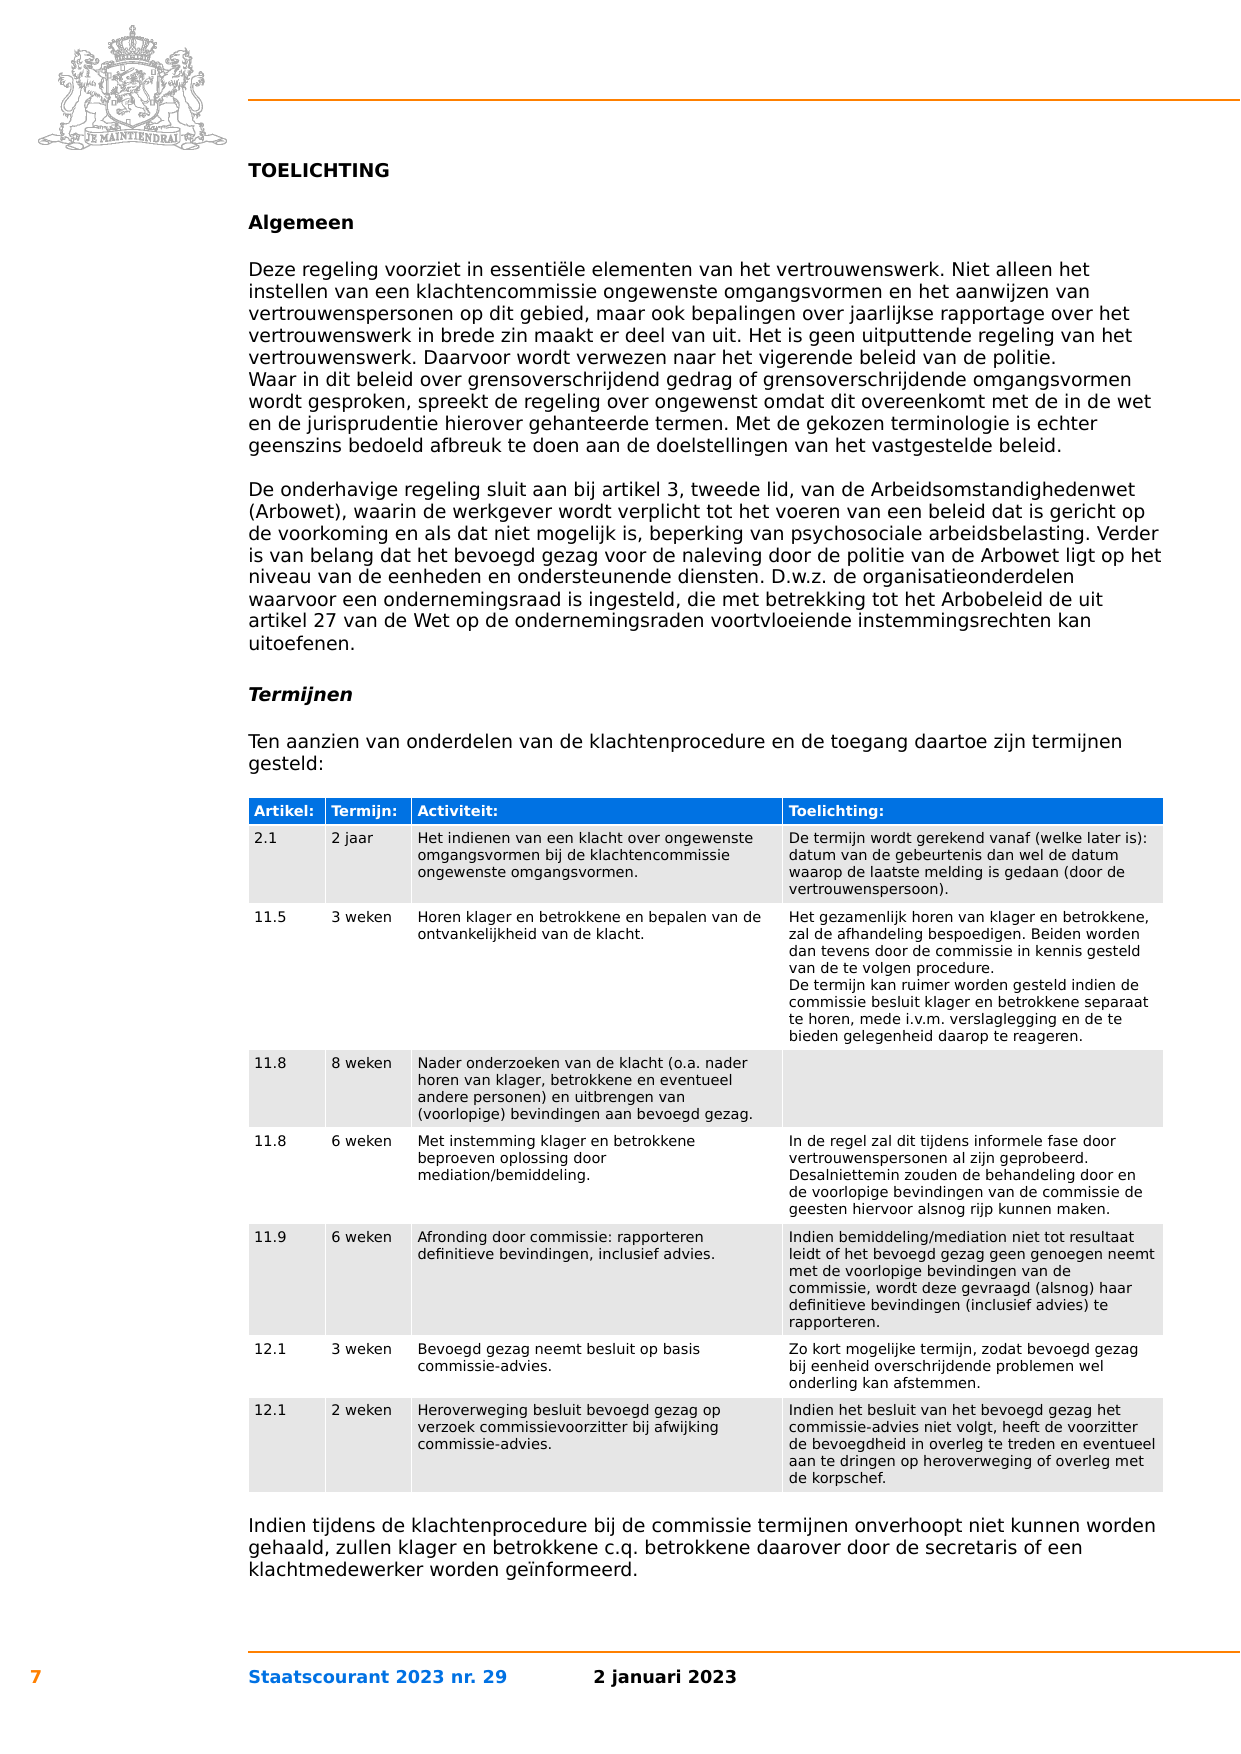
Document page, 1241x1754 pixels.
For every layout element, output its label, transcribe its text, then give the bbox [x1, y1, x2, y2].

picture [38, 25, 227, 150]
table_cell 6 weken [326, 1129, 411, 1223]
table_cell 12.1 [249, 1398, 325, 1492]
subtitle Termijnen [248, 684, 1163, 706]
table_cell Het gezamenlijk horen van klager en betrokkene, zal de afhandeling bespoedigen. Beiden worden dan tevens door de commissie in kennis gesteld van de te volgen procedure. De termijn kan ruimer worden gesteld indien de commissie besluit klager en betrokkene separaat te horen, mede i.v.m. verslaglegging en de te bieden gelegenheid daarop te reageren. [783, 904, 1163, 1049]
table_cell Heroverweging besluit bevoegd gezag op verzoek commissievoorzitter bij afwijking commissie-advies. [412, 1398, 782, 1492]
text Waar in dit beleid over grensoverschrijdend gedrag of grensoverschrijdende omgangsvormen wordt gesproken, spreekt de regeling over ongewenst omdat dit overeenkomt met de in de wet en de jurisprudentie hierover gehanteerde termen. Met de gekozen terminologie is echter geenszins bedoeld afbreuk te doen aan de doelstellingen van het vastgestelde beleid. [248, 369, 1163, 457]
table_cell Indien bemiddeling/mediation niet tot resultaat leidt of het bevoegd gezag geen genoegen neemt met de voorlopige bevindingen van de commissie, wordt deze gevraagd (alsnog) haar definitieve bevindingen (inclusief advies) te rapporteren. [783, 1224, 1163, 1335]
table_header Termijn: [326, 798, 411, 824]
table_cell 2 weken [326, 1398, 411, 1492]
table_cell 11.8 [249, 1050, 325, 1127]
subtitle Algemeen [248, 212, 1163, 234]
table_header Artikel: [249, 798, 325, 824]
table_cell 12.1 [249, 1336, 325, 1396]
table_cell Zo kort mogelijke termijn, zodat bevoegd gezag bij eenheid overschrijdende problemen wel onderling kan afstemmen. [783, 1336, 1163, 1396]
table_header Toelichting: [783, 798, 1163, 824]
table_cell In de regel zal dit tijdens informele fase door vertrouwenspersonen al zijn geprobeerd. Desalniettemin zouden de behandeling door en de voorlopige bevindingen van de commissie de geesten hiervoor alsnog rijp kunnen maken. [783, 1129, 1163, 1223]
table_header Activiteit: [412, 798, 782, 824]
text Ten aanzien van onderdelen van de klachtenprocedure en de toegang daartoe zijn termijnen gesteld: [248, 731, 1163, 775]
table_cell 11.8 [249, 1129, 325, 1223]
text Deze regeling voorziet in essentiële elementen van het vertrouwenswerk. Niet alleen het instellen van een klachtencommissie ongewenste omgangsvormen en het aanwijzen van vertrouwenspersonen op dit gebied, maar ook bepalingen over jaarlijkse rapportage over het vertrouwenswerk in brede zin maakt er deel van uit. Het is geen uitputtende regeling van het vertrouwenswerk. Daarvoor wordt verwezen naar het vigerende beleid van de politie. [248, 259, 1163, 369]
table_cell Met instemming klager en betrokkene beproeven oplossing door mediation/bemiddeling. [412, 1129, 782, 1223]
table_cell [783, 1050, 1163, 1127]
table_cell Nader onderzoeken van de klacht (o.a. nader horen van klager, betrokkene en eventueel andere personen) en uitbrengen van (voorlopige) bevindingen aan bevoegd gezag. [412, 1050, 782, 1127]
text Indien tijdens de klachtenprocedure bij de commissie termijnen onverhoopt niet kunnen worden gehaald, zullen klager en betrokkene c.q. betrokkene daarover door de secretaris of een klachtmedewerker worden geïnformeerd. [248, 1515, 1163, 1581]
table_cell 6 weken [326, 1224, 411, 1335]
table_cell De termijn wordt gerekend vanaf (welke later is): datum van de gebeurtenis dan wel de datum waarop de laatste melding is gedaan (door de vertrouwenspersoon). [783, 826, 1163, 903]
table_cell Horen klager en betrokkene en bepalen van de ontvankelijkheid van de klacht. [412, 904, 782, 1049]
table_cell Indien het besluit van het bevoegd gezag het commissie-advies niet volgt, heeft de voorzitter de bevoegdheid in overleg te treden en eventueel aan te dringen op heroverweging of overleg met de korpschef. [783, 1398, 1163, 1492]
table_cell Het indienen van een klacht over ongewenste omgangsvormen bij de klachtencommissie ongewenste omgangsvormen. [412, 826, 782, 903]
table_cell 3 weken [326, 904, 411, 1049]
table_cell 2.1 [249, 826, 325, 903]
table_cell 2 jaar [326, 826, 411, 903]
table_cell 11.9 [249, 1224, 325, 1335]
table_cell Afronding door commissie: rapporteren definitieve bevindingen, inclusief advies. [412, 1224, 782, 1335]
subtitle TOELICHTING [248, 160, 1163, 182]
table_cell 11.5 [249, 904, 325, 1049]
table_cell 3 weken [326, 1336, 411, 1396]
table_cell 8 weken [326, 1050, 411, 1127]
table_cell Bevoegd gezag neemt besluit op basis commissie-advies. [412, 1336, 782, 1396]
text De onderhavige regeling sluit aan bij artikel 3, tweede lid, van de Arbeidsomstandighedenwet (Arbowet), waarin de werkgever wordt verplicht tot het voeren van een beleid dat is gericht op de voorkoming en als dat niet mogelijk is, beperking van psychosociale arbeidsbelasting. Verder is van belang dat het bevoegd gezag voor de naleving door de politie van de Arbowet ligt op het niveau van de eenheden en ondersteunende diensten. D.w.z. de organisatieonderdelen waarvoor een ondernemingsraad is ingesteld, die met betrekking tot het Arbobeleid de uit artikel 27 van de Wet op de ondernemingsraden voortvloeiende instemmingsrechten kan uitoefenen. [248, 478, 1163, 654]
